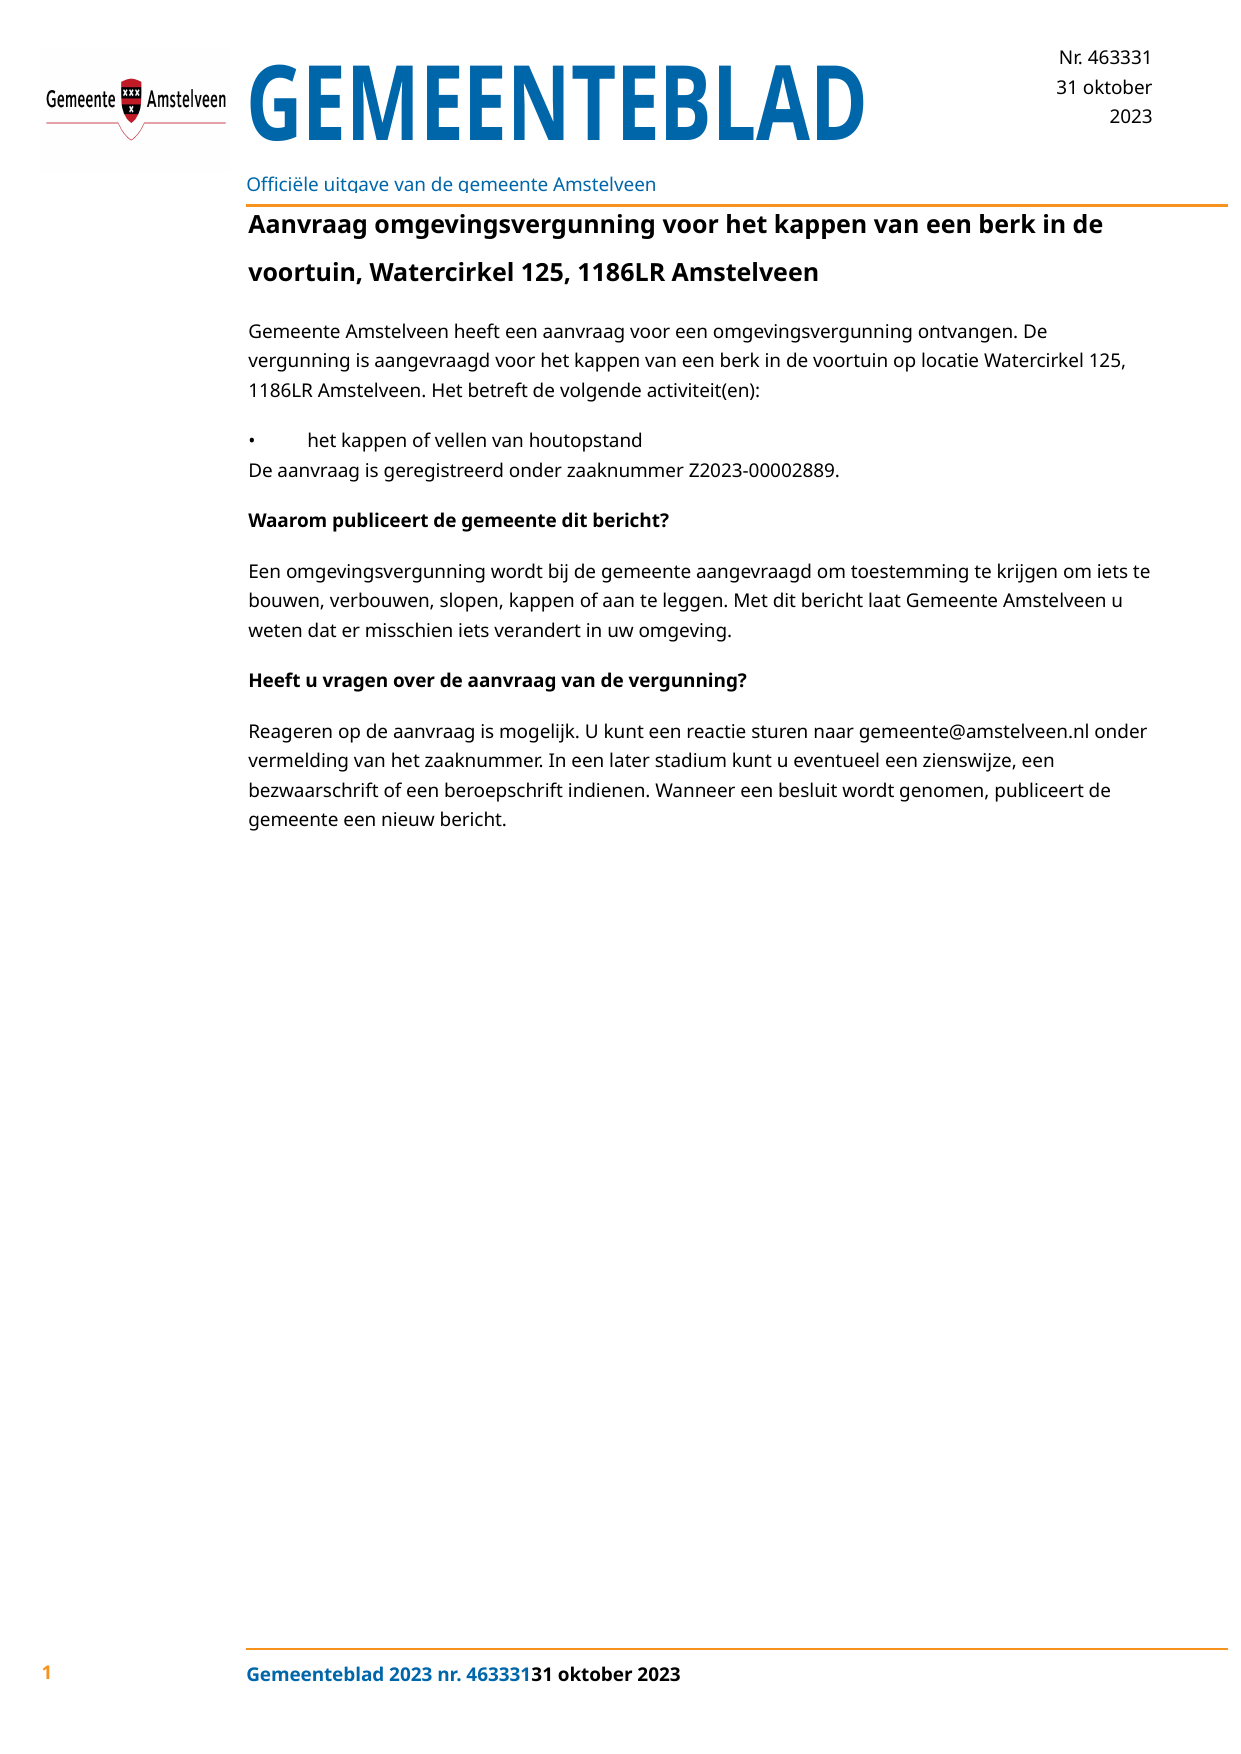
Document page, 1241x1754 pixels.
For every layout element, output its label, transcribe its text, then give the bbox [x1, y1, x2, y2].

picture [41, 47, 231, 172]
list het kappen of vellen van houtopstand [248, 427, 1152, 453]
text Waarom publiceert de gemeente dit bericht? [248, 507, 1152, 533]
text Reageren op de aanvraag is mogelijk. U kunt een reactie sturen naar gemeente@amstelveen.nl onder vermelding van het zaaknummer. In een later stadium kunt u eventueel een zienswijze, een bezwaarschrift of een beroepschrift indienen. Wanneer een besluit wordt genomen, publiceert de gemeente een nieuw bericht. [248, 718, 1152, 832]
text Aanvraag omgevingsvergunning voor het kappen van een berk in de voortuin, Watercirkel 125, 1186LR Amstelveen [248, 207, 1152, 288]
text Heeft u vragen over de aanvraag van de vergunning? [248, 667, 1152, 693]
text De aanvraag is geregistreerd onder zaaknummer Z2023-00002889. [248, 457, 1152, 483]
text Een omgevingsvergunning wordt bij de gemeente aangevraagd om toestemming te krijgen om iets te bouwen, verbouwen, slopen, kappen of aan te leggen. Met dit bericht laat Gemeente Amstelveen u weten dat er misschien iets verandert in uw omgeving. [248, 558, 1152, 643]
text Gemeente Amstelveen heeft een aanvraag voor een omgevingsvergunning ontvangen. De vergunning is aangevraagd voor het kappen van een berk in de voortuin op locatie Watercirkel 125, 1186LR Amstelveen. Het betreft de volgende activiteit(en): [248, 318, 1152, 403]
